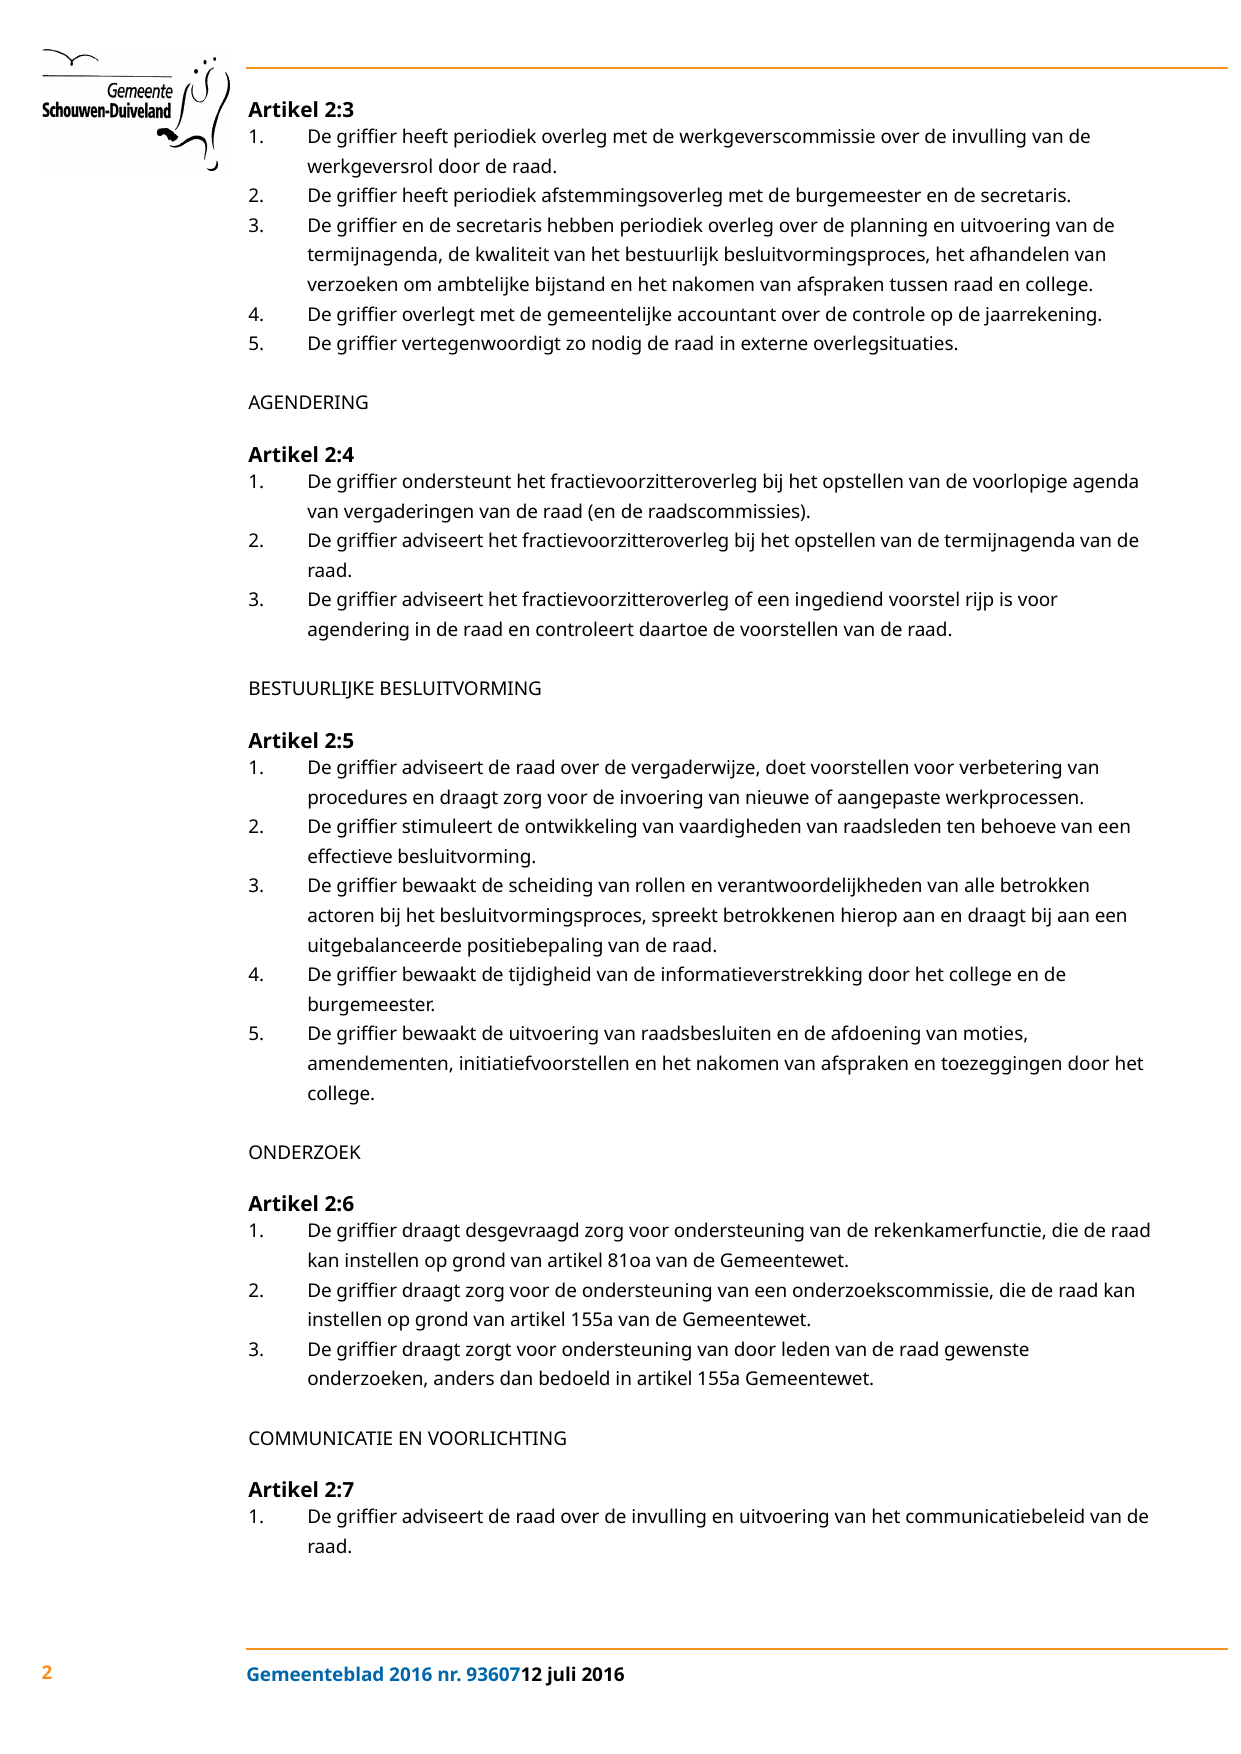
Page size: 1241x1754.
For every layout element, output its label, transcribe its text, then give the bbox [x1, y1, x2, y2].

text COMMUNICATIE EN VOORLICHTING [248, 1425, 1152, 1451]
list De griffier heeft periodiek overleg met de werkgeverscommissie over de invulling van de werkgeversrol door de raad. [248, 123, 1152, 178]
list De griffier ondersteunt het fractievoorzitteroverleg bij het opstellen van de voorlopige agenda van vergaderingen van de raad (en de raadscommissies). [248, 468, 1152, 524]
text Artikel 2:6 [248, 1189, 1152, 1218]
text Artikel 2:3 [248, 95, 1152, 123]
list De griffier adviseert het fractievoorzitteroverleg bij het opstellen van de termijnagenda van de raad. [248, 527, 1152, 583]
text BESTUURLIJKE BESLUITVORMING [248, 675, 1152, 701]
list De griffier en de secretaris hebben periodiek overleg over de planning en uitvoering van de termijnagenda, de kwaliteit van het bestuurlijk besluitvormingsproces, het afhandelen van verzoeken om ambtelijke bijstand en het nakomen van afspraken tussen raad en college. [248, 212, 1152, 297]
text AGENDERING [248, 389, 1152, 415]
list De griffier vertegenwoordigt zo nodig de raad in externe overlegsituaties. [248, 330, 1152, 356]
list De griffier draagt desgevraagd zorg voor ondersteuning van de rekenkamerfunctie, die de raad kan instellen op grond van artikel 81oa van de Gemeentewet. [248, 1218, 1152, 1273]
text Artikel 2:4 [248, 440, 1152, 468]
text ONDERZOEK [248, 1139, 1152, 1164]
picture [41, 47, 231, 172]
list De griffier draagt zorg voor de ondersteuning van een onderzoekscommissie, die de raad kan instellen op grond van artikel 155a van de Gemeentewet. [248, 1277, 1152, 1332]
text Artikel 2:5 [248, 726, 1152, 754]
list De griffier bewaakt de uitvoering van raadsbesluiten en de afdoening van moties, amendementen, initiatiefvoorstellen en het nakomen van afspraken en toezeggingen door het college. [248, 1021, 1152, 1105]
list De griffier adviseert het fractievoorzitteroverleg of een ingediend voorstel rijp is voor agendering in de raad en controleert daartoe de voorstellen van de raad. [248, 587, 1152, 642]
list De griffier bewaakt de scheiding van rollen en verantwoordelijkheden van alle betrokken actoren bij het besluitvormingsproces, spreekt betrokkenen hierop aan en draagt bij aan een uitgebalanceerde positiebepaling van de raad. [248, 873, 1152, 957]
list De griffier bewaakt de tijdigheid van de informatieverstrekking door het college en de burgemeester. [248, 961, 1152, 1017]
list De griffier draagt zorgt voor ondersteuning van door leden van de raad gewenste onderzoeken, anders dan bedoeld in artikel 155a Gemeentewet. [248, 1336, 1152, 1391]
list De griffier stimuleert de ontwikkeling van vaardigheden van raadsleden ten behoeve van een effectieve besluitvorming. [248, 813, 1152, 869]
list De griffier adviseert de raad over de vergaderwijze, doet voorstellen voor verbetering van procedures en draagt zorg voor de invoering van nieuwe of aangepaste werkprocessen. [248, 754, 1152, 809]
list De griffier adviseert de raad over de invulling en uitvoering van het communicatiebeleid van de raad. [248, 1504, 1152, 1559]
text Artikel 2:7 [248, 1475, 1152, 1504]
list De griffier overlegt met de gemeentelijke accountant over de controle op de jaarrekening. [248, 301, 1152, 326]
list De griffier heeft periodiek afstemmingsoverleg met de burgemeester en de secretaris. [248, 182, 1152, 208]
